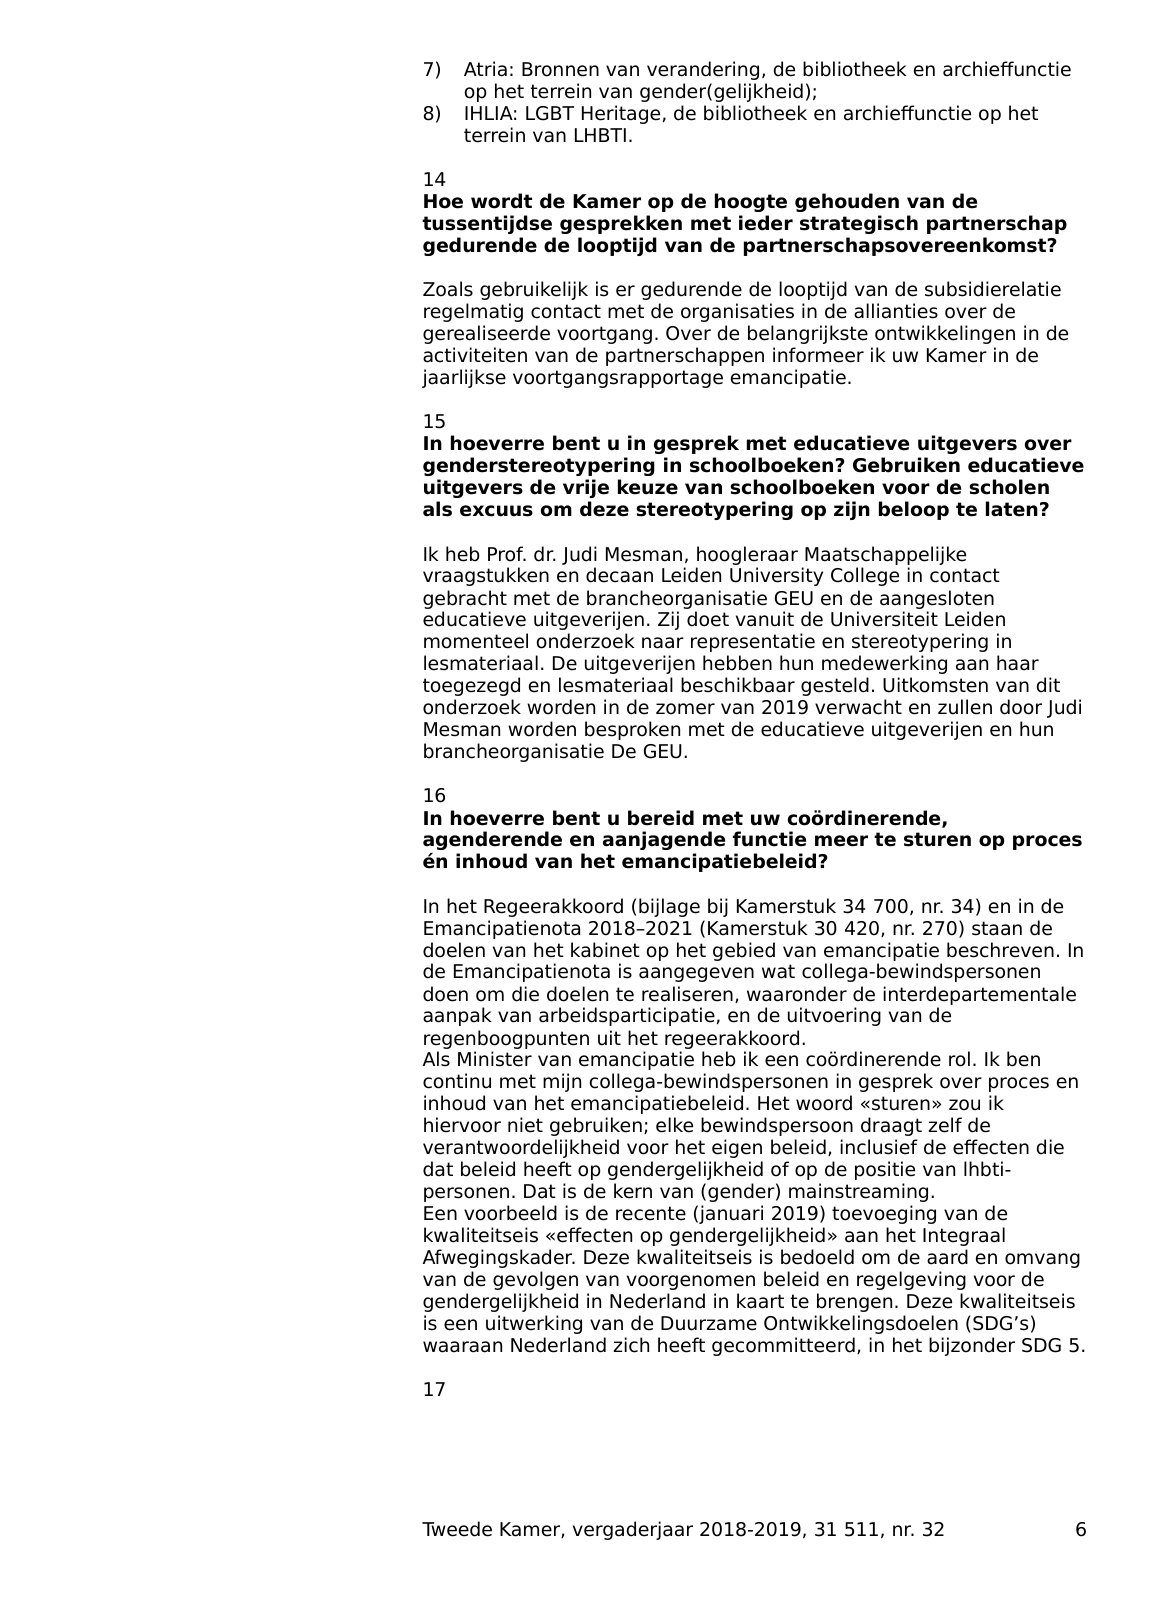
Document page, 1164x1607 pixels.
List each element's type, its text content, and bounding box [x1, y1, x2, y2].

text 7) Atria: Bronnen van verandering, de bibliotheek en archieffunctie op het terrein van gender(gelijkheid); [422, 59, 1087, 103]
text 14 [422, 169, 1087, 191]
text In hoeverre bent u in gesprek met educatieve uitgevers over genderstereotypering in schoolboeken? Gebruiken educatieve uitgevers de vrije keuze van schoolboeken voor de scholen als excuus om deze stereotypering op zijn beloop te laten? [422, 433, 1087, 521]
text 15 [422, 411, 1087, 433]
text 8) IHLIA: LGBT Heritage, de bibliotheek en archieffunctie op het terrein van LHBTI. [422, 103, 1087, 147]
text In het Regeerakkoord (bijlage bij Kamerstuk 34 700, nr. 34) en in de Emancipatienota 2018–2021 (Kamerstuk 30 420, nr. 270) staan de doelen van het kabinet op het gebied van emancipatie beschreven. In de Emancipatienota is aangegeven wat collega-bewindspersonen doen om die doelen te realiseren, waaronder de interdepartementale aanpak van arbeidsparticipatie, en de uitvoering van de regenboogpunten uit het regeerakkoord. [422, 896, 1087, 1049]
text 17 [422, 1379, 1087, 1401]
text Een voorbeeld is de recente (januari 2019) toevoeging van de kwaliteitseis «effecten op gendergelijkheid» aan het Integraal Afwegingskader. Deze kwaliteitseis is bedoeld om de aard en omvang van de gevolgen van voorgenomen beleid en regelgeving voor de gendergelijkheid in Nederland in kaart te brengen. Deze kwaliteitseis is een uitwerking van de Duurzame Ontwikkelingsdoelen (SDG’s) waaraan Nederland zich heeft gecommitteerd, in het bijzonder SDG 5. [422, 1203, 1087, 1357]
text 16 [422, 785, 1087, 807]
text Als Minister van emancipatie heb ik een coördinerende rol. Ik ben continu met mijn collega-bewindspersonen in gesprek over proces en inhoud van het emancipatiebeleid. Het woord «sturen» zou ik hiervoor niet gebruiken; elke bewindspersoon draagt zelf de verantwoordelijkheid voor het eigen beleid, inclusief de effecten die dat beleid heeft op gendergelijkheid of op de positie van lhbti-personen. Dat is de kern van (gender) mainstreaming. [422, 1049, 1087, 1203]
text Ik heb Prof. dr. Judi Mesman, hoogleraar Maatschappelijke vraagstukken en decaan Leiden University College in contact gebracht met de brancheorganisatie GEU en de aangesloten educatieve uitgeverijen. Zij doet vanuit de Universiteit Leiden momenteel onderzoek naar representatie en stereotypering in lesmateriaal. De uitgeverijen hebben hun medewerking aan haar toegezegd en lesmateriaal beschikbaar gesteld. Uitkomsten van dit onderzoek worden in de zomer van 2019 verwacht en zullen door Judi Mesman worden besproken met de educatieve uitgeverijen en hun brancheorganisatie De GEU. [422, 543, 1087, 763]
text Hoe wordt de Kamer op de hoogte gehouden van de tussentijdse gesprekken met ieder strategisch partnerschap gedurende de looptijd van de partnerschapsovereenkomst? [422, 191, 1087, 257]
text In hoeverre bent u bereid met uw coördinerende, agenderende en aanjagende functie meer te sturen op proces én inhoud van het emancipatiebeleid? [422, 807, 1087, 873]
text Zoals gebruikelijk is er gedurende de looptijd van de subsidierelatie regelmatig contact met de organisaties in de allianties over de gerealiseerde voortgang. Over de belangrijkste ontwikkelingen in de activiteiten van de partnerschappen informeer ik uw Kamer in de jaarlijkse voortgangsrapportage emancipatie. [422, 279, 1087, 389]
